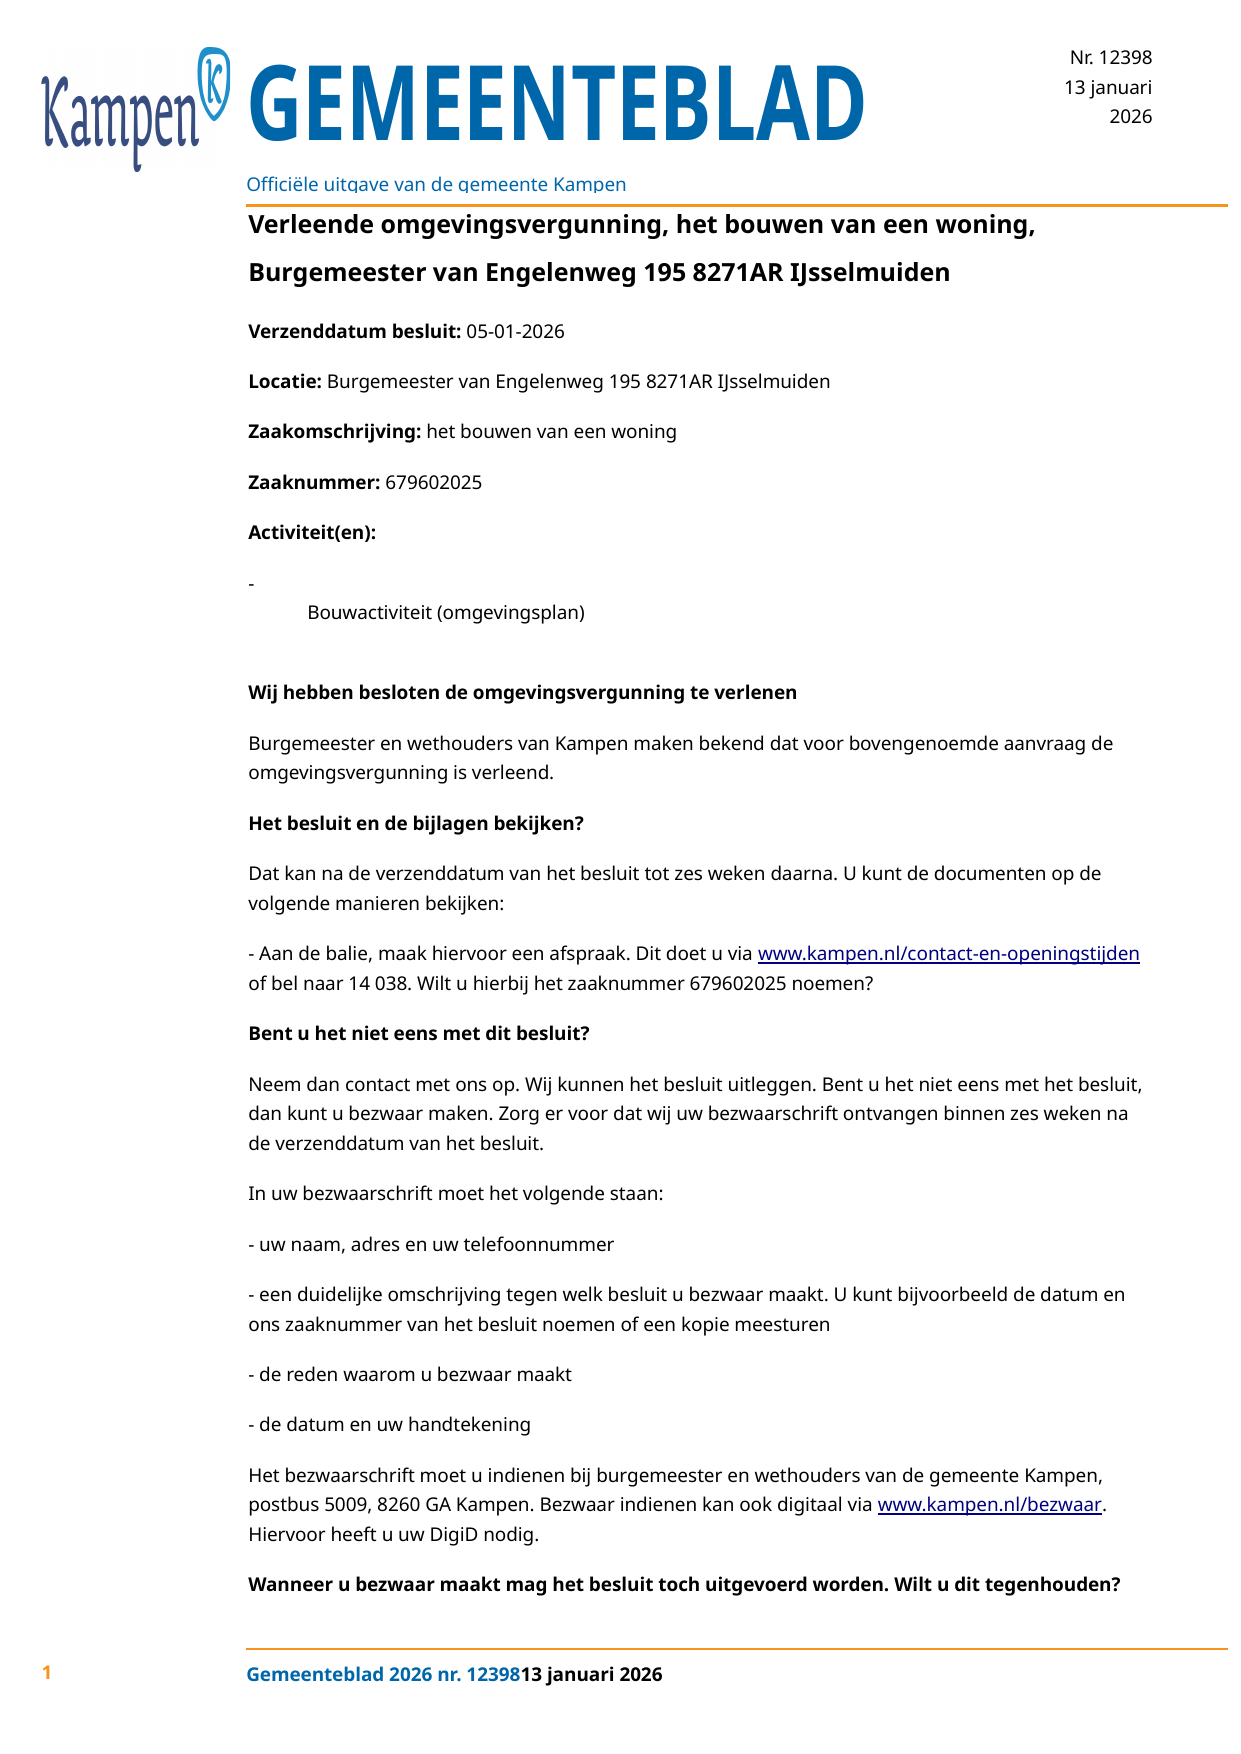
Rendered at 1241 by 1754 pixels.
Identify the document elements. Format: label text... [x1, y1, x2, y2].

text - uw naam, adres en uw telefoonnummer [248, 1231, 1152, 1257]
text Neem dan contact met ons op. Wij kunnen het besluit uitleggen. Bent u het niet eens met het besluit, dan kunt u bezwaar maken. Zorg er voor dat wij uw bezwaarschrift ontvangen binnen zes weken na de verzenddatum van het besluit. [248, 1071, 1152, 1156]
text Verleende omgevingsvergunning, het bouwen van een woning, Burgemeester van Engelenweg 195 8271AR IJsselmuiden [248, 207, 1152, 288]
text Wanneer u bezwaar maakt mag het besluit toch uitgevoerd worden. Wilt u dit tegenhouden? [248, 1572, 1152, 1597]
text Bent u het niet eens met dit besluit? [248, 1020, 1152, 1046]
text Dat kan na de verzenddatum van het besluit tot zes weken daarna. U kunt de documenten op de volgende manieren bekijken: [248, 860, 1152, 916]
text - de datum en uw handtekening [248, 1412, 1152, 1437]
text Het bezwaarschrift moet u indienen bij burgemeester en wethouders van de gemeente Kampen, postbus 5009, 8260 GA Kampen. Bezwaar indienen kan ook digitaal via www.kampen.nl/bezwaar. Hiervoor heeft u uw DigiD nodig. [248, 1462, 1152, 1547]
text Locatie: Burgemeester van Engelenweg 195 8271AR IJsselmuiden [248, 368, 1152, 394]
text Zaakomschrijving: het bouwen van een woning [248, 419, 1152, 444]
text - een duidelijke omschrijving tegen welk besluit u bezwaar maakt. U kunt bijvoorbeeld de datum en ons zaaknummer van het besluit noemen of een kopie meesturen [248, 1281, 1152, 1337]
picture [41, 47, 231, 172]
text Het besluit en de bijlagen bekijken? [248, 810, 1152, 836]
text - de reden waarom u bezwaar maakt [248, 1361, 1152, 1387]
text Verzenddatum besluit: 05-01-2026 [248, 318, 1152, 344]
list Bouwactiviteit (omgevingsplan) [248, 599, 1152, 625]
text - Aan de balie, maak hiervoor een afspraak. Dit doet u via www.kampen.nl/contact-en-openingstijden of bel naar 14 038. Wilt u hierbij het zaaknummer 679602025 noemen? [248, 940, 1152, 996]
text Wij hebben besloten de omgevingsvergunning te verlenen [248, 679, 1152, 705]
text Zaaknummer: 679602025 [248, 469, 1152, 495]
text In uw bezwaarschrift moet het volgende staan: [248, 1180, 1152, 1206]
text Burgemeester en wethouders van Kampen maken bekend dat voor bovengenoemde aanvraag de omgevingsvergunning is verleend. [248, 730, 1152, 785]
text Activiteit(en): [248, 519, 1152, 545]
